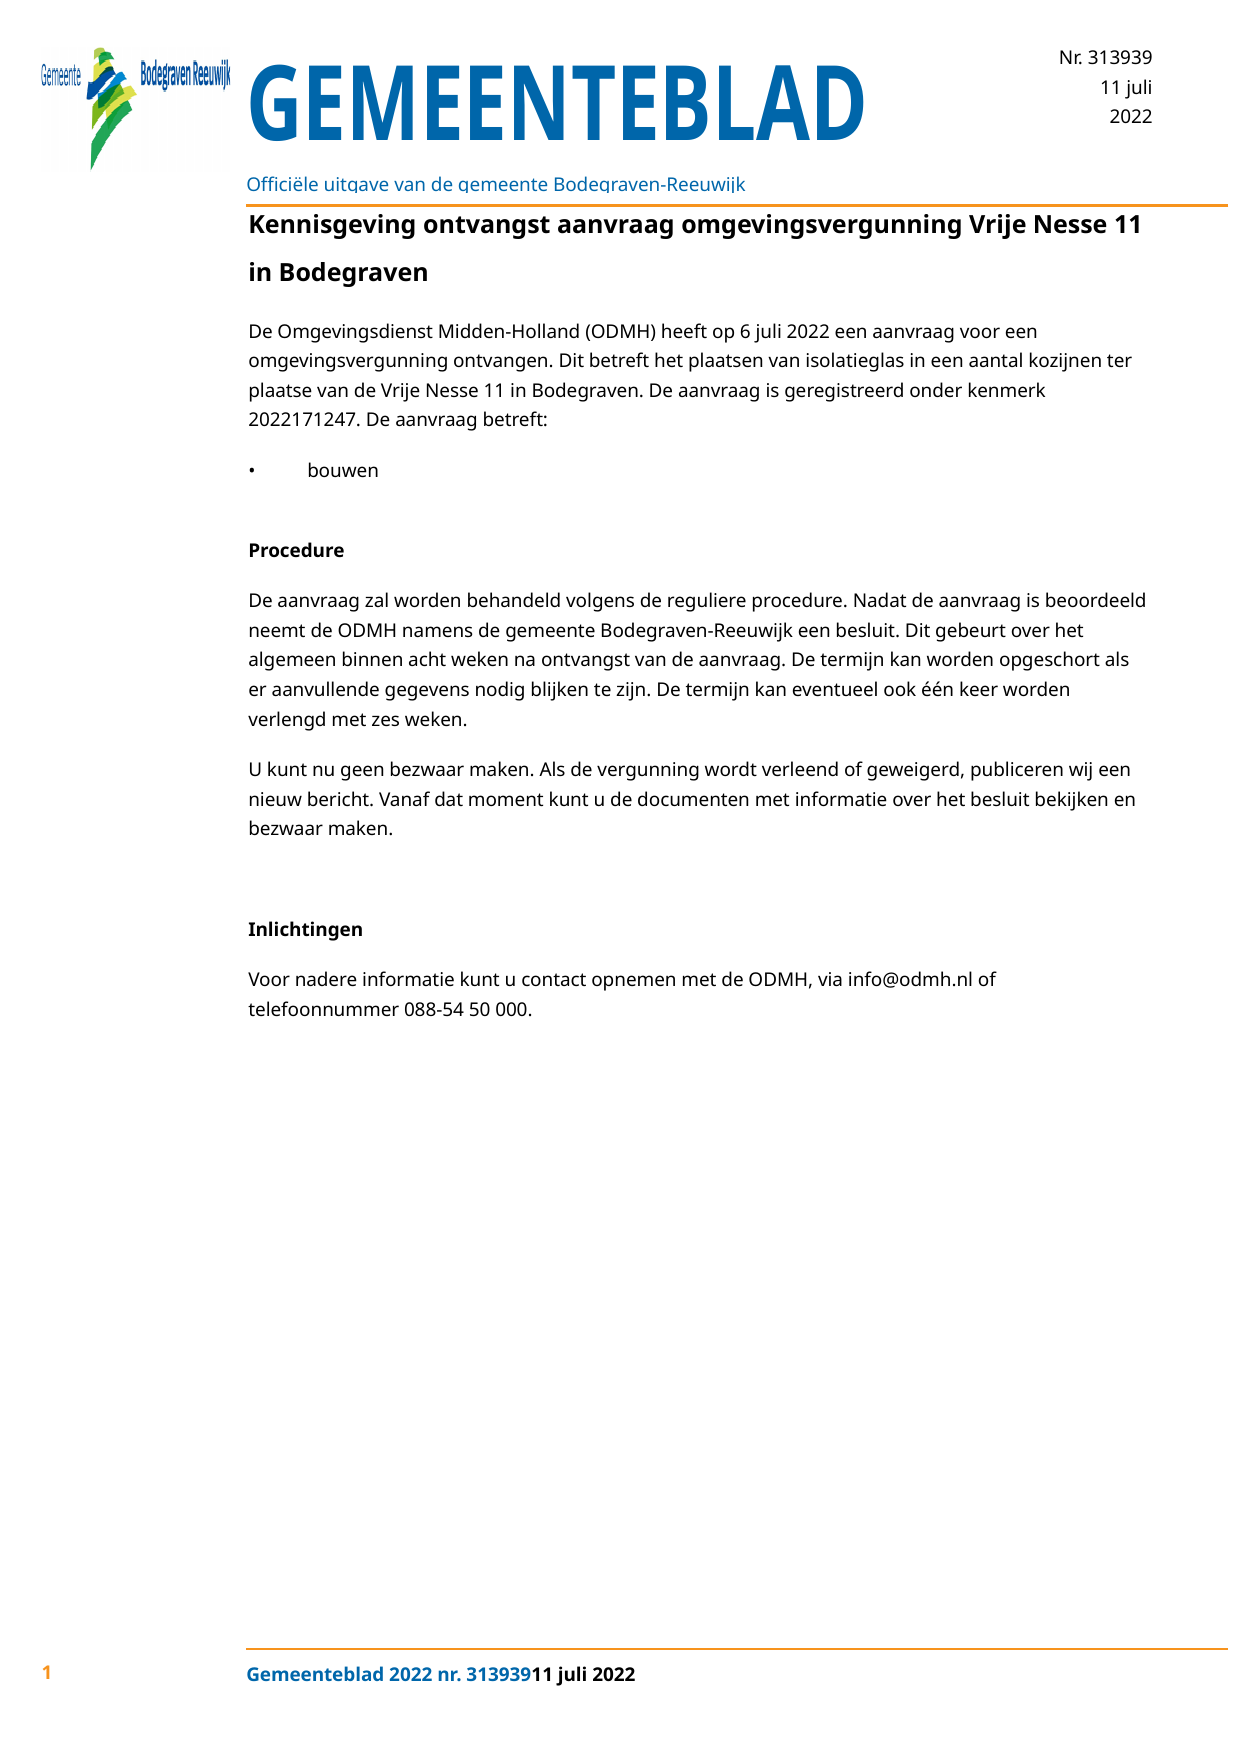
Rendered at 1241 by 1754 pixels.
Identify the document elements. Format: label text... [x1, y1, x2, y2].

text Inlichtingen [248, 916, 1152, 942]
text U kunt nu geen bezwaar maken. Als de vergunning wordt verleend of geweigerd, publiceren wij een nieuw bericht. Vanaf dat moment kunt u de documenten met informatie over het besluit bekijken en bezwaar maken. [248, 756, 1152, 841]
list bouwen [248, 457, 1152, 483]
text De aanvraag zal worden behandeld volgens de reguliere procedure. Nadat de aanvraag is beoordeeld neemt de ODMH namens de gemeente Bodegraven-Reeuwijk een besluit. Dit gebeurt over het algemeen binnen acht weken na ontvangst van de aanvraag. De termijn kan worden opgeschort als er aanvullende gegevens nodig blijken te zijn. De termijn kan eventueel ook één keer worden verlengd met zes weken. [248, 587, 1152, 732]
text Kennisgeving ontvangst aanvraag omgevingsvergunning Vrije Nesse 11 in Bodegraven [248, 207, 1152, 288]
text Procedure [248, 537, 1152, 563]
text De Omgevingsdienst Midden-Holland (ODMH) heeft op 6 juli 2022 een aanvraag voor een omgevingsvergunning ontvangen. Dit betreft het plaatsen van isolatieglas in een aantal kozijnen ter plaatse van de Vrije Nesse 11 in Bodegraven. De aanvraag is geregistreerd onder kenmerk 2022171247. De aanvraag betreft: [248, 318, 1152, 432]
picture [41, 47, 231, 172]
text Voor nadere informatie kunt u contact opnemen met de ODMH, via info@odmh.nl of telefoonnummer 088-54 50 000. [248, 967, 1152, 1022]
